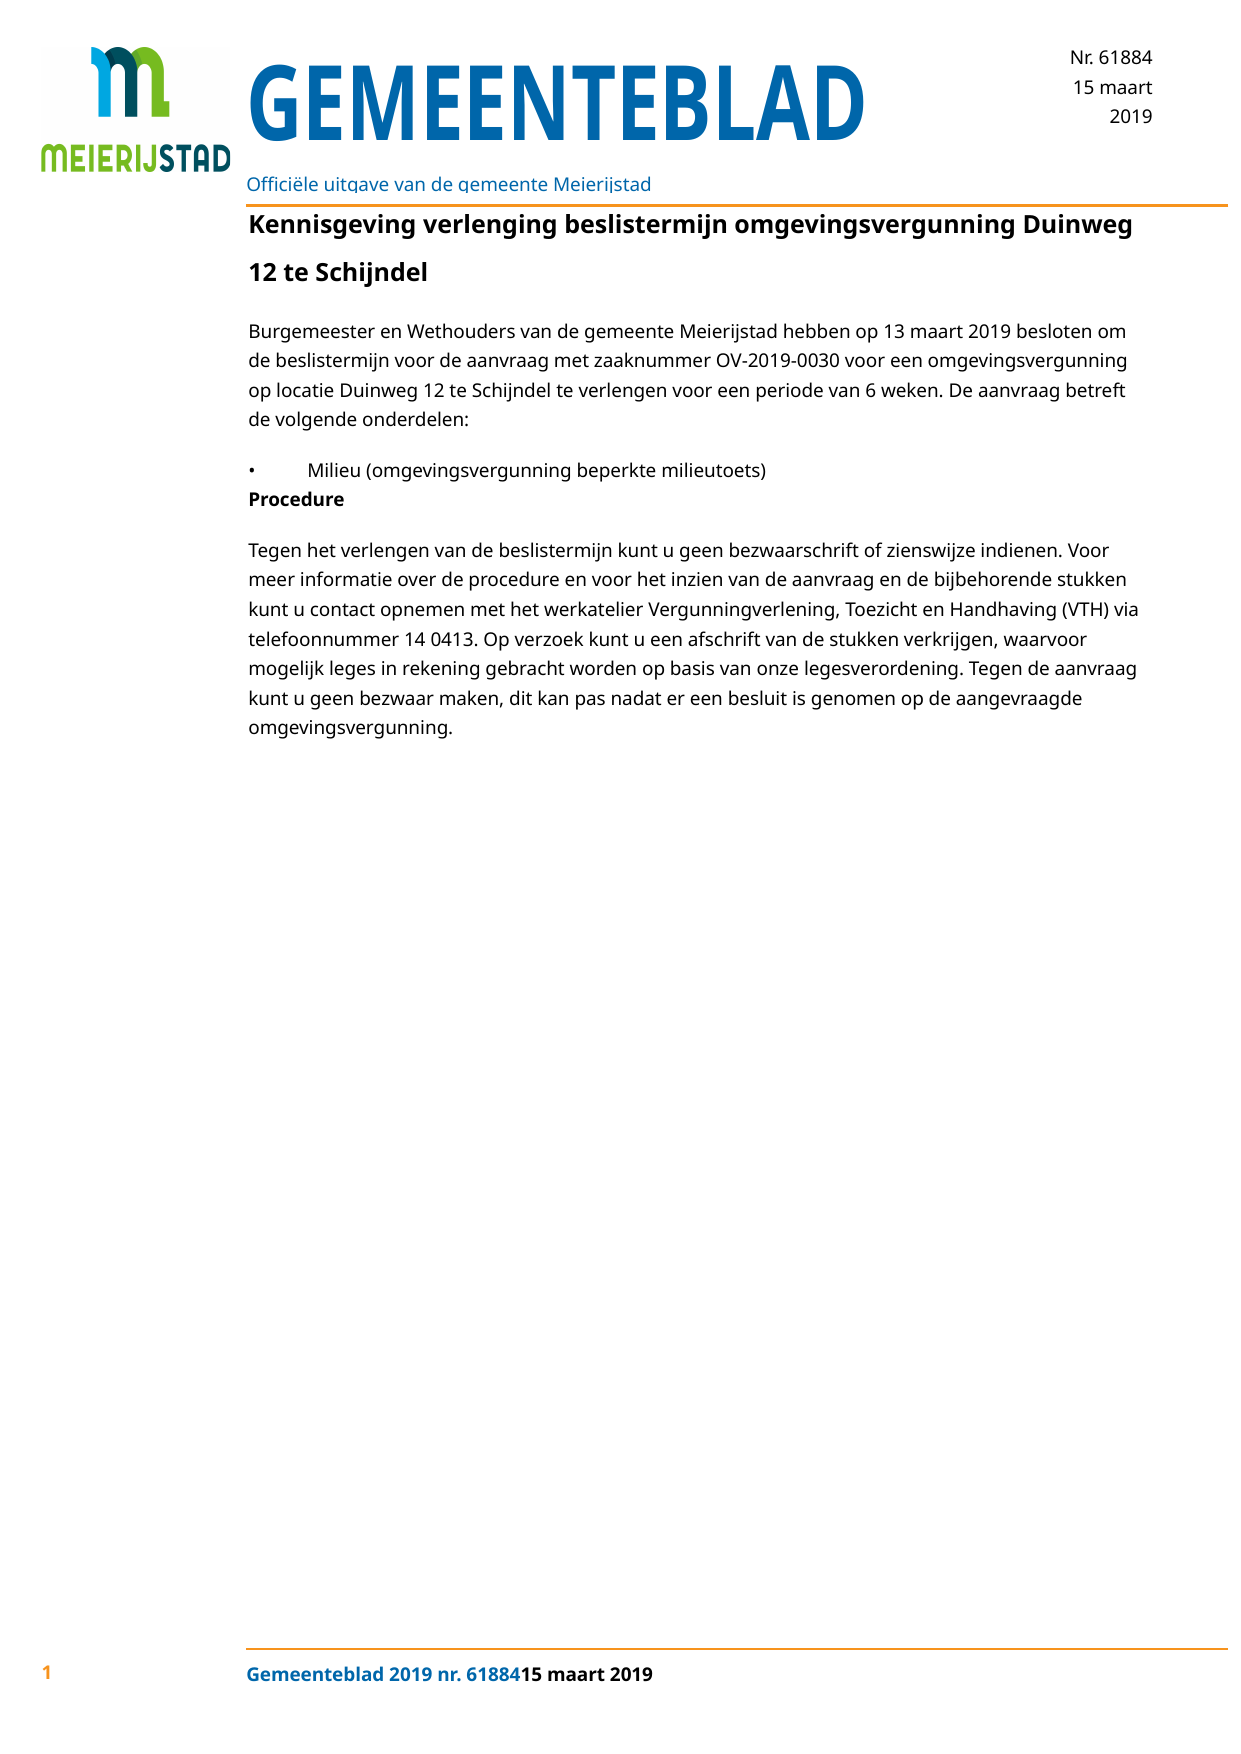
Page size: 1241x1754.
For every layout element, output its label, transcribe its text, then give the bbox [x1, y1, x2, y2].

list Milieu (omgevingsvergunning beperkte milieutoets) [248, 457, 1152, 483]
text Tegen het verlengen van de beslistermijn kunt u geen bezwaarschrift of zienswijze indienen. Voor meer informatie over de procedure en voor het inzien van de aanvraag en de bijbehorende stukken kunt u contact opnemen met het werkatelier Vergunningverlening, Toezicht en Handhaving (VTH) via telefoonnummer 14 0413. Op verzoek kunt u een afschrift van de stukken verkrijgen, waarvoor mogelijk leges in rekening gebracht worden op basis van onze legesverordening. Tegen de aanvraag kunt u geen bezwaar maken, dit kan pas nadat er een besluit is genomen op de aangevraagde omgevingsvergunning. [248, 537, 1152, 740]
text Burgemeester en Wethouders van de gemeente Meierijstad hebben op 13 maart 2019 besloten om de beslistermijn voor de aanvraag met zaaknummer OV-2019-0030 voor een omgevingsvergunning op locatie Duinweg 12 te Schijndel te verlengen voor een periode van 6 weken. De aanvraag betreft de volgende onderdelen: [248, 318, 1152, 432]
picture [41, 47, 231, 172]
text Procedure [248, 487, 1152, 512]
text Kennisgeving verlenging beslistermijn omgevingsvergunning Duinweg 12 te Schijndel [248, 207, 1152, 288]
